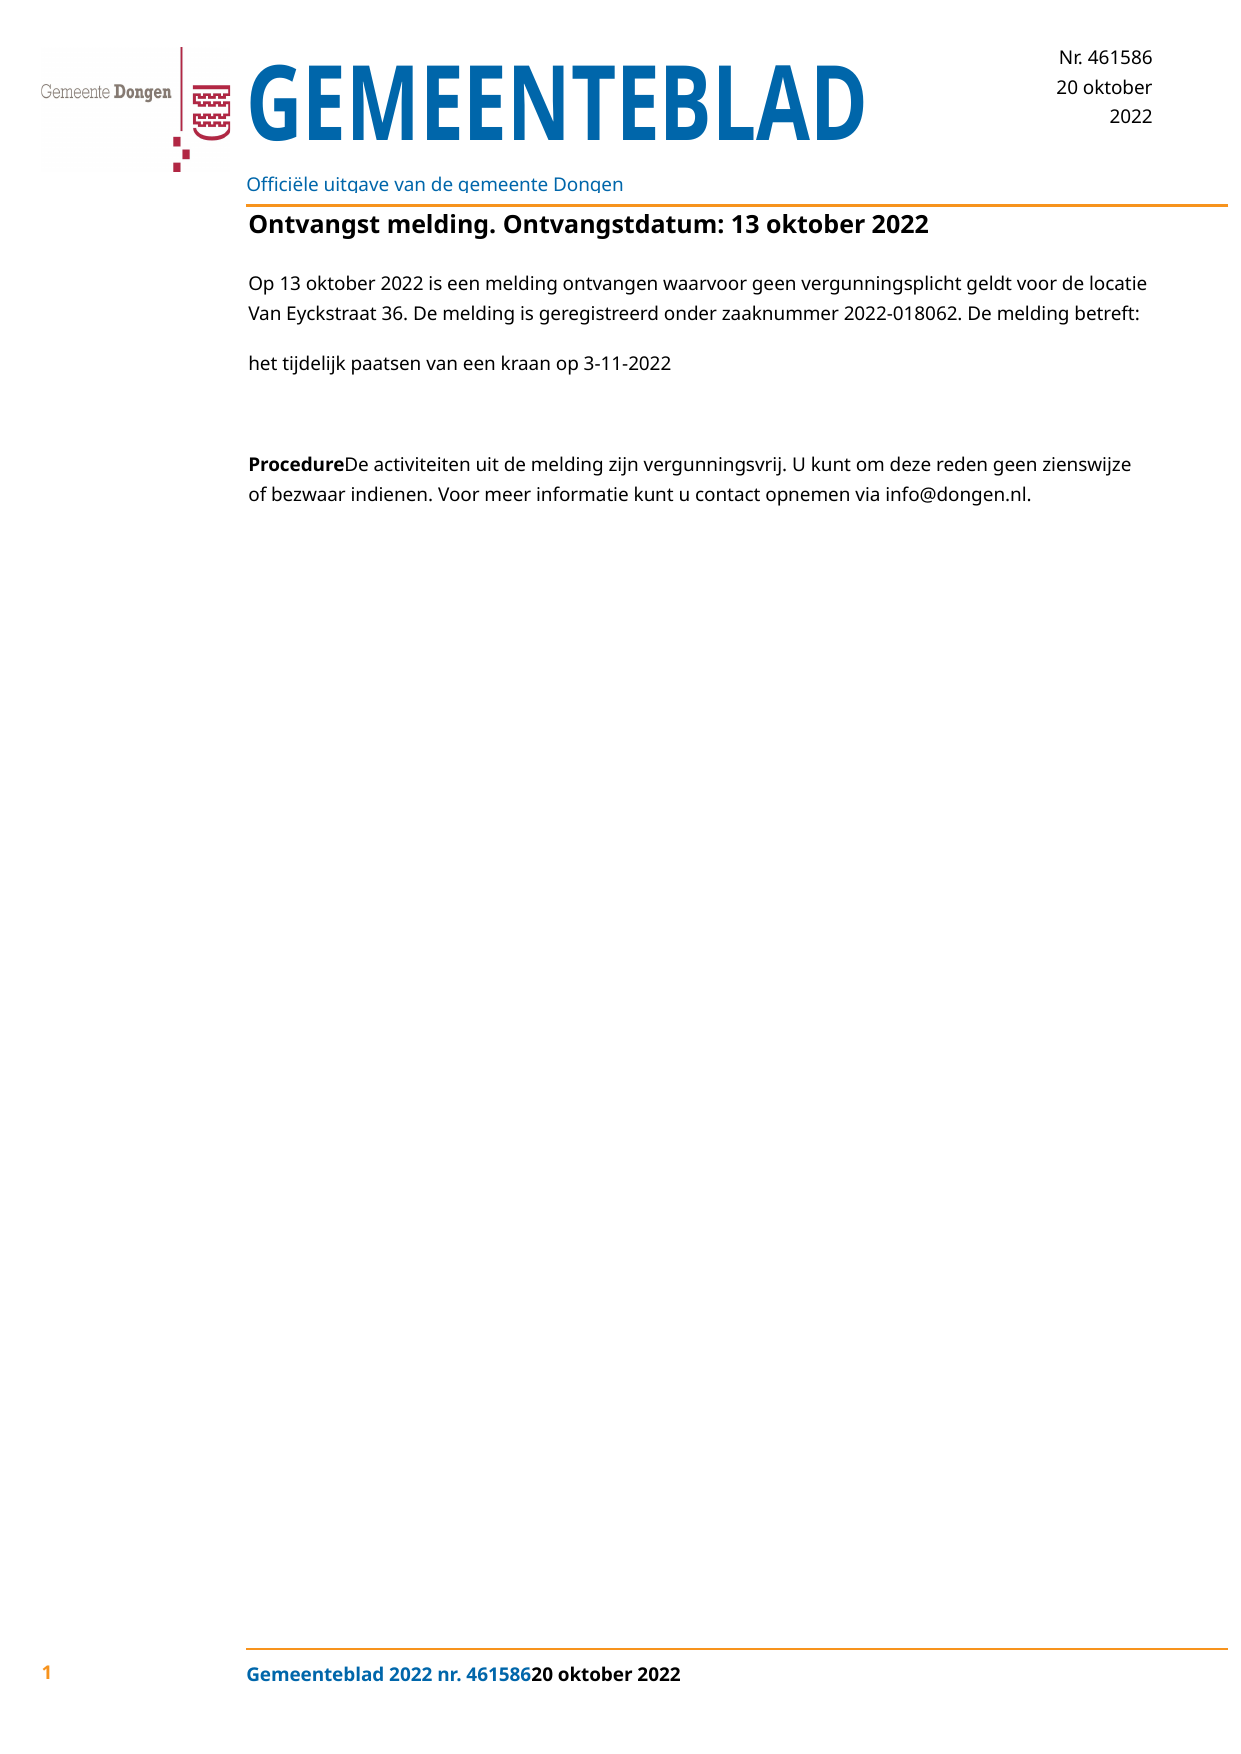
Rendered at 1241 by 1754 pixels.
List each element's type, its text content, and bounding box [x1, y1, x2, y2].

picture [41, 47, 231, 172]
text Op 13 oktober 2022 is een melding ontvangen waarvoor geen vergunningsplicht geldt voor de locatie Van Eyckstraat 36. De melding is geregistreerd onder zaaknummer 2022-018062. De melding betreft: [248, 270, 1152, 326]
text Ontvangst melding. Ontvangstdatum: 13 oktober 2022 [248, 207, 1152, 241]
text het tijdelijk paatsen van een kraan op 3-11-2022 [248, 350, 1152, 376]
text ProcedureDe activiteiten uit de melding zijn vergunningsvrij. U kunt om deze reden geen zienswijze of bezwaar indienen. Voor meer informatie kunt u contact opnemen via info@dongen.nl. [248, 451, 1152, 506]
